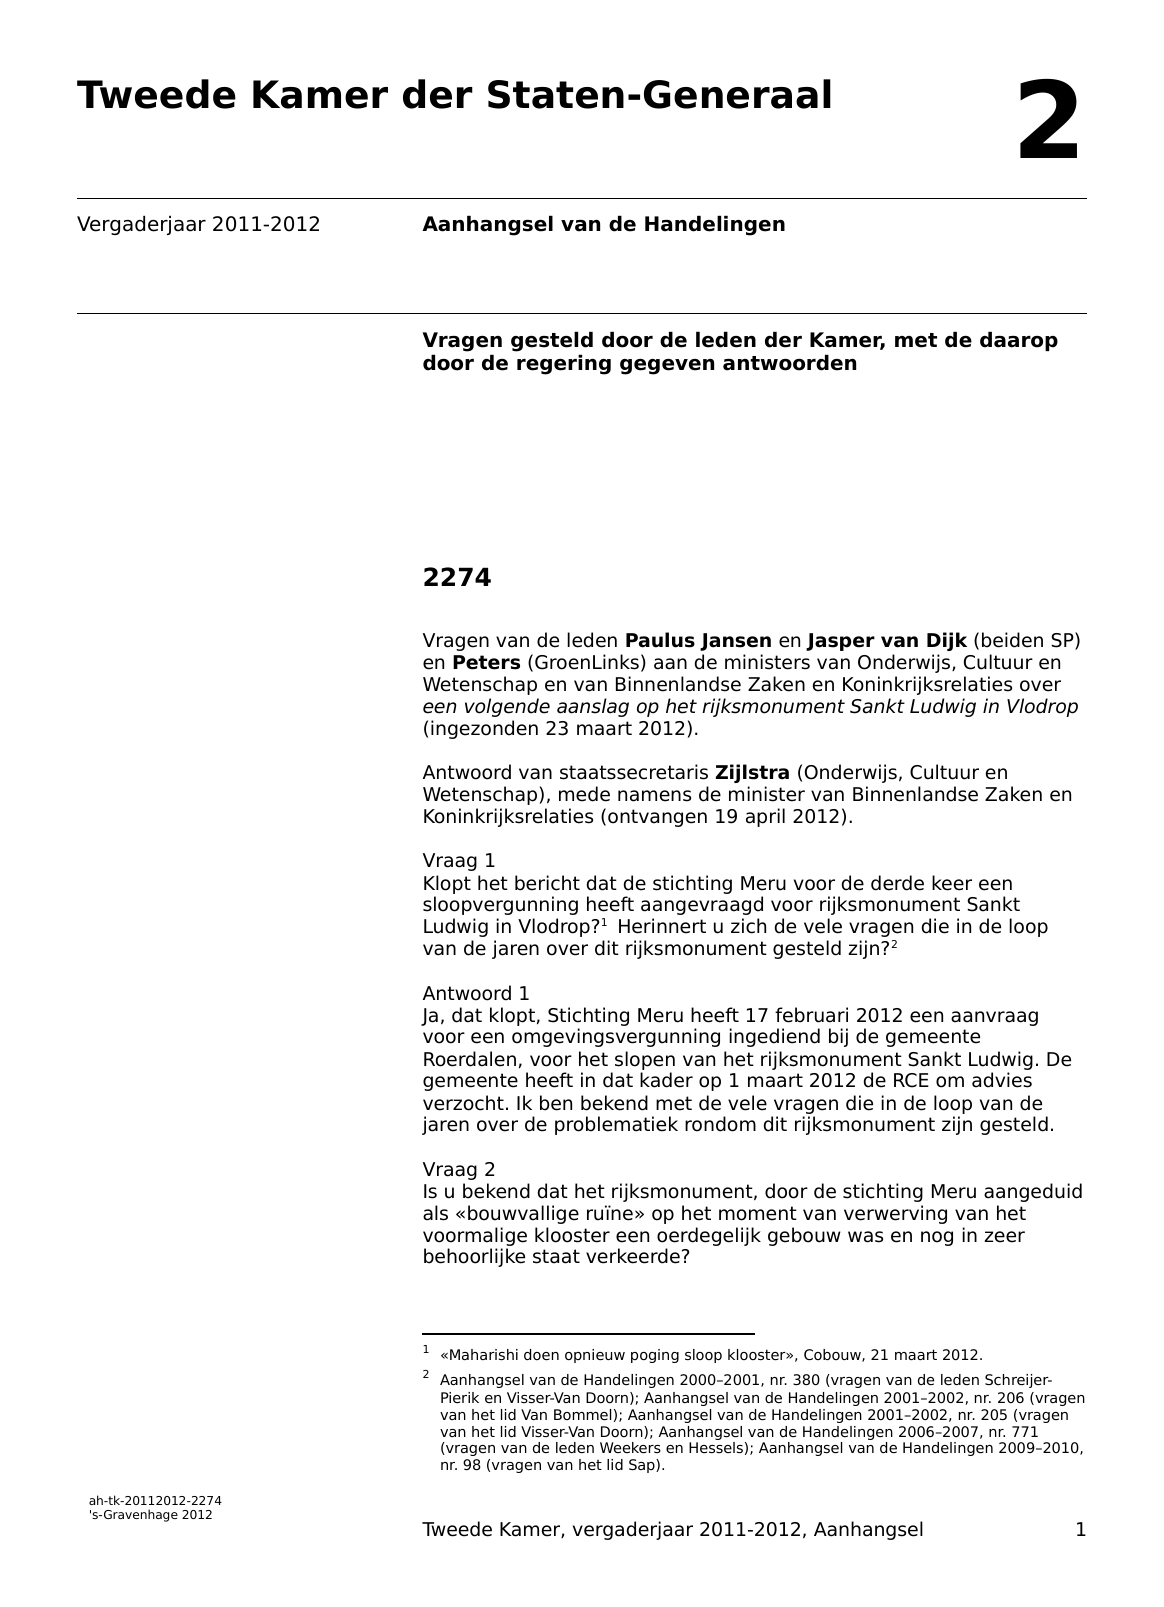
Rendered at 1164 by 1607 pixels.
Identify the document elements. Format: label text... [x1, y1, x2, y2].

table_cell [77, 314, 422, 375]
table_header 2 [886, 59, 1087, 198]
text Antwoord van staatssecretaris Zijlstra (Onderwijs, Cultuur en Wetenschap), mede namens de minister van Binnenlandse Zaken en Koninkrijksrelaties (ontvangen 19 april 2012). [422, 762, 1087, 828]
table_cell Vergaderjaar 2011-2012 [77, 199, 422, 313]
text ah-tk-20112012-2274 [88, 1494, 323, 1508]
text Klopt het bericht dat de stichting Meru voor de derde keer een sloopvergunning heeft aangevraagd voor rijksmonument Sankt Ludwig in Vlodrop? Herinnert u zich de vele vragen die in de loop van de jaren over dit rijksmonument gesteld zijn? [422, 872, 1087, 960]
table_cell Aanhangsel van de Handelingen [422, 199, 1087, 313]
text «Maharishi doen opnieuw poging sloop klooster», Cobouw, 21 maart 2012. [422, 1343, 1087, 1365]
text 2274 [422, 563, 1087, 592]
text Is u bekend dat het rijksmonument, door de stichting Meru aangeduid als «bouwvallige ruïne» op het moment van verwerving van het voormalige klooster een oerdegelijk gebouw was en nog in zeer behoorlijke staat verkeerde? [422, 1181, 1087, 1268]
text Vraag 2 [422, 1158, 1087, 1181]
text Ja, dat klopt, Stichting Meru heeft 17 februari 2012 een aanvraag voor een omgevingsvergunning ingediend bij de gemeente Roerdalen, voor het slopen van het rijksmonument Sankt Ludwig. De gemeente heeft in dat kader op 1 maart 2012 de RCE om advies verzocht. Ik ben bekend met de vele vragen die in de loop van de jaren over de problematiek rondom dit rijksmonument zijn gesteld. [422, 1004, 1087, 1136]
text Vragen van de leden Paulus Jansen en Jasper van Dijk (beiden SP) en Peters (GroenLinks) aan de ministers van Onderwijs, Cultuur en Wetenschap en van Binnenlandse Zaken en Koninkrijksrelaties over een volgende aanslag op het rijksmonument Sankt Ludwig in Vlodrop (ingezonden 23 maart 2012). [422, 630, 1087, 740]
text 's-Gravenhage 2012 [88, 1508, 323, 1522]
table_header Tweede Kamer der Staten-Generaal [77, 59, 886, 198]
table_cell Vragen gesteld door de leden der Kamer, met de daarop door de regering gegeven antwoorden [422, 314, 1087, 375]
text Vraag 1 [422, 850, 1087, 872]
text Aanhangsel van de Handelingen 2000–2001, nr. 380 (vragen van de leden Schreijer-Pierik en Visser-Van Doorn); Aanhangsel van de Handelingen 2001–2002, nr. 206 (vragen van het lid Van Bommel); Aanhangsel van de Handelingen 2001–2002, nr. 205 (vragen van het lid Visser-Van Doorn); Aanhangsel van de Handelingen 2006–2007, nr. 771 (vragen van de leden Weekers en Hessels); Aanhangsel van de Handelingen 2009–2010, nr. 98 (vragen van het lid Sap). [422, 1368, 1087, 1474]
text Antwoord 1 [422, 982, 1087, 1004]
